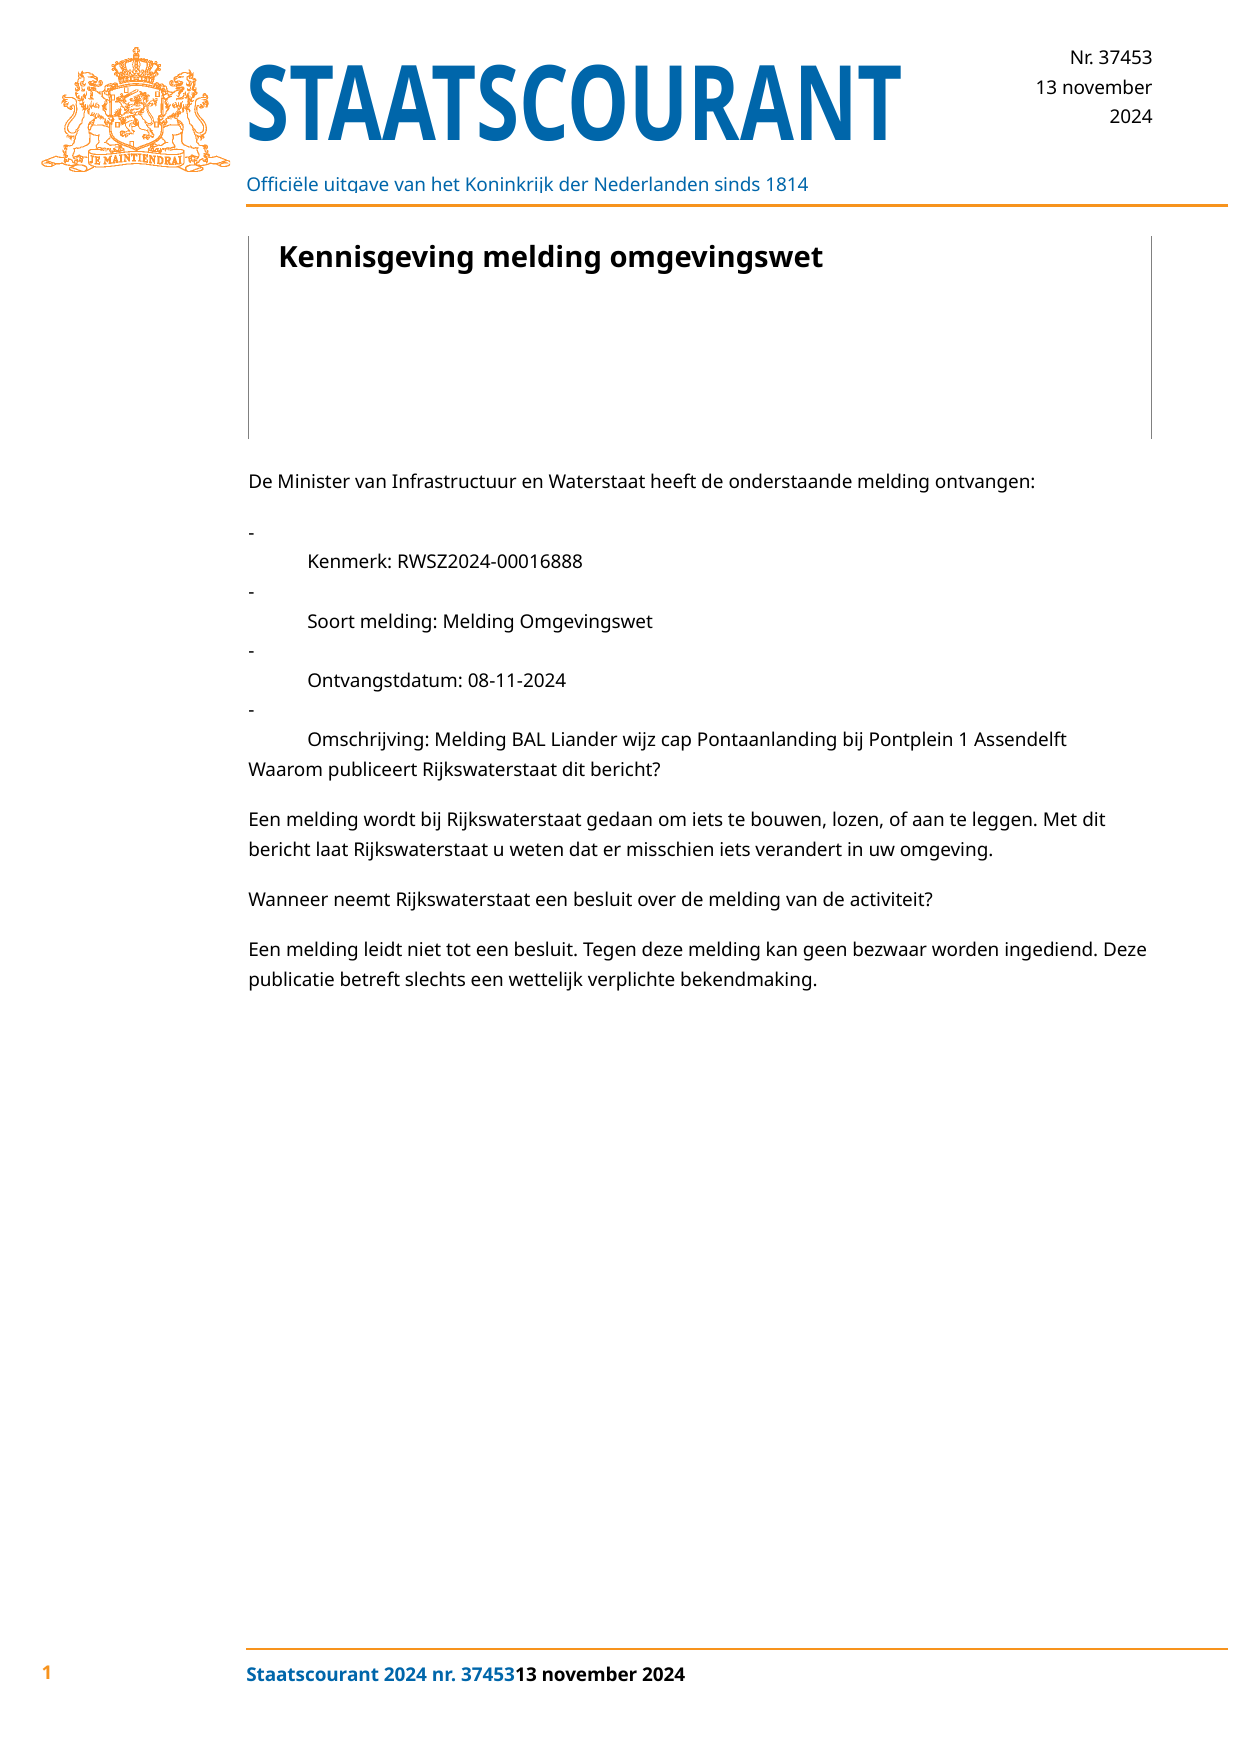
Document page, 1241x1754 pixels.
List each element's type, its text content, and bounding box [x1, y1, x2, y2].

table_header [1090, 236, 1151, 413]
text Waarom publiceert Rijkswaterstaat dit bericht? [248, 756, 1152, 781]
list Omschrijving: Melding BAL Liander wijz cap Pontaanlanding bij Pontplein 1 Assendelft [248, 726, 1152, 752]
list Soort melding: Melding Omgevingswet [248, 608, 1152, 633]
picture [912, 236, 1090, 414]
table_header [850, 414, 1151, 439]
table_header [850, 236, 912, 413]
text Wanneer neemt Rijkswaterstaat een besluit over de melding van de activiteit? [248, 886, 1152, 912]
picture [41, 47, 231, 172]
text Een melding leidt niet tot een besluit. Tegen deze melding kan geen bezwaar worden ingediend. Deze publicatie betreft slechts een wettelijk verplichte bekendmaking. [248, 937, 1152, 992]
list Kenmerk: RWSZ2024-00016888 [248, 549, 1152, 574]
list Ontvangstdatum: 08-11-2024 [248, 667, 1152, 693]
text Een melding wordt bij Rijkswaterstaat gedaan om iets te bouwen, lozen, of aan te leggen. Met dit bericht laat Rijkswaterstaat u weten dat er misschien iets verandert in uw omgeving. [248, 806, 1152, 861]
text De Minister van Infrastructuur en Waterstaat heeft de onderstaande melding ontvangen: [248, 469, 1152, 494]
table_header Kennisgeving melding omgevingswet [249, 236, 850, 439]
